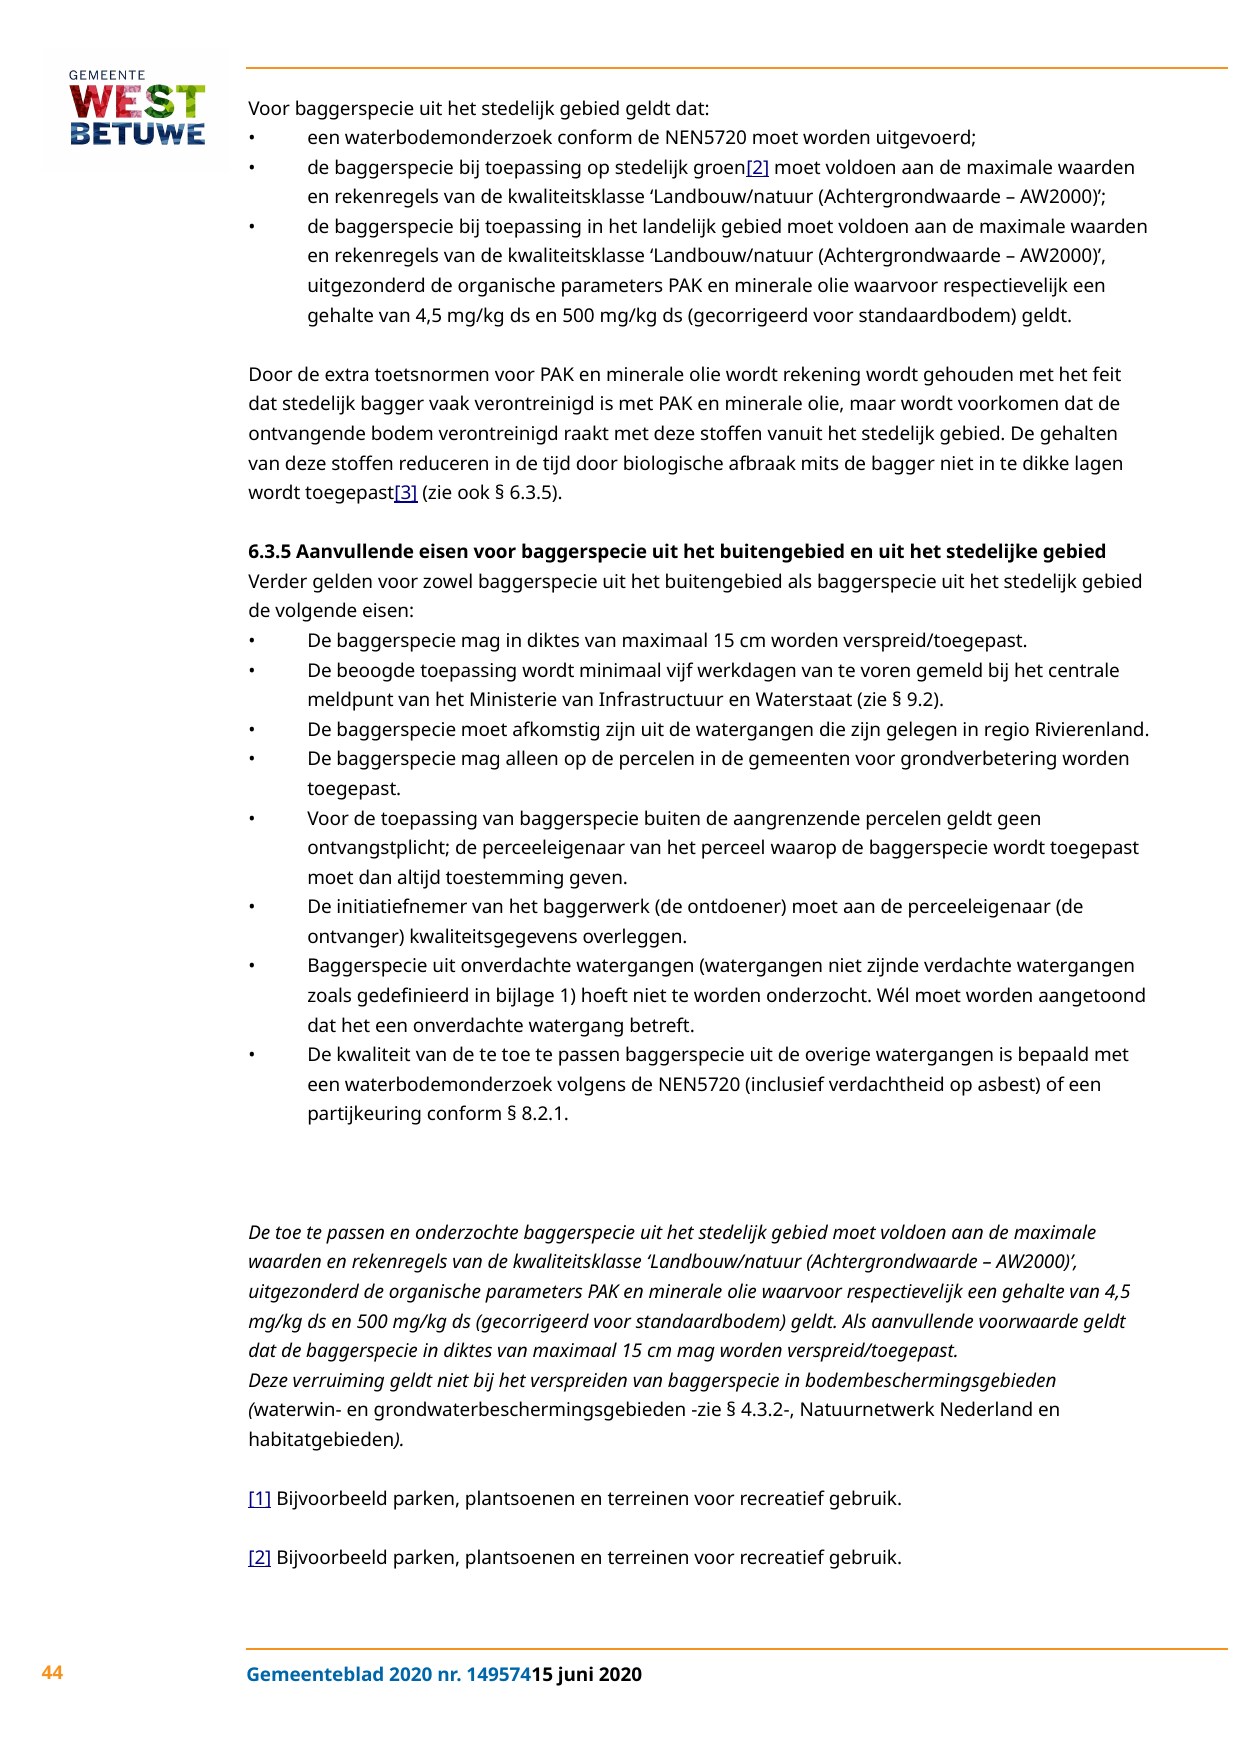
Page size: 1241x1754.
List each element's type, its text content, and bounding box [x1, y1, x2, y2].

text [1] Bijvoorbeeld parken, plantsoenen en terreinen voor recreatief gebruik. [248, 1485, 1152, 1510]
list Baggerspecie uit onverdachte watergangen (watergangen niet zijnde verdachte watergangen zoals gedefinieerd in bijlage 1) hoeft niet te worden onderzocht. Wél moet worden aangetoond dat het een onverdachte watergang betreft. [248, 953, 1152, 1038]
text Door de extra toetsnormen voor PAK en minerale olie wordt rekening wordt gehouden met het feit dat stedelijk bagger vaak verontreinigd is met PAK en minerale olie, maar wordt voorkomen dat de ontvangende bodem verontreinigd raakt met deze stoffen vanuit het stedelijk gebied. De gehalten van deze stoffen reduceren in de tijd door biologische afbraak mits de bagger niet in te dikke lagen wordt toegepast[3] (zie ook § 6.3.5). [248, 361, 1152, 505]
list De kwaliteit van de te toe te passen baggerspecie uit de overige watergangen is bepaald met een waterbodemonderzoek volgens de NEN5720 (inclusief verdachtheid op asbest) of een partijkeuring conform § 8.2.1. [248, 1041, 1152, 1126]
list De baggerspecie mag in diktes van maximaal 15 cm worden verspreid/toegepast. [248, 627, 1152, 653]
picture [41, 47, 231, 172]
list De initiatiefnemer van het baggerwerk (de ontdoener) moet aan de perceeleigenaar (de ontvanger) kwaliteitsgegevens overleggen. [248, 893, 1152, 949]
list Voor de toepassing van baggerspecie buiten de aangrenzende percelen geldt geen ontvangstplicht; de perceeleigenaar van het perceel waarop de baggerspecie wordt toegepast moet dan altijd toestemming geven. [248, 805, 1152, 890]
list De beoogde toepassing wordt minimaal vijf werkdagen van te voren gemeld bij het centrale meldpunt van het Ministerie van Infrastructuur en Waterstaat (zie § 9.2). [248, 657, 1152, 712]
text [2] Bijvoorbeeld parken, plantsoenen en terreinen voor recreatief gebruik. [248, 1544, 1152, 1569]
list De baggerspecie mag alleen op de percelen in de gemeenten voor grondverbetering worden toegepast. [248, 746, 1152, 801]
table_header De toe te passen en onderzochte baggerspecie uit het stedelijk gebied moet voldoen aan de maximale waarden en rekenregels van de kwaliteitsklasse ‘Landbouw/natuur (Achtergrondwaarde – AW2000)’, uitgezonderd de organische parameters PAK en minerale olie waarvoor respectievelijk een gehalte van 4,5 mg/kg ds en 500 mg/kg ds (gecorrigeerd voor standaardbodem) geldt. Als aanvullende voorwaarde geldt dat de baggerspecie in diktes van maximaal 15 cm mag worden verspreid/toegepast. Deze verruiming geldt niet bij het verspreiden van baggerspecie in bodembeschermingsgebieden (waterwin- en grondwaterbeschermingsgebieden -zie § 4.3.2-, Natuurnetwerk Nederland en habitatgebieden). [248, 1219, 1152, 1452]
list de baggerspecie bij toepassing op stedelijk groen[2] moet voldoen aan de maximale waarden en rekenregels van de kwaliteitsklasse ‘Landbouw/natuur (Achtergrondwaarde – AW2000)’; [248, 154, 1152, 209]
list De baggerspecie moet afkomstig zijn uit de watergangen die zijn gelegen in regio Rivierenland. [248, 716, 1152, 742]
list een waterbodemonderzoek conform de NEN5720 moet worden uitgevoerd; [248, 124, 1152, 150]
text Voor baggerspecie uit het stedelijk gebied geldt dat: [248, 95, 1152, 121]
text Verder gelden voor zowel baggerspecie uit het buitengebied als baggerspecie uit het stedelijk gebied de volgende eisen: [248, 568, 1152, 623]
text 6.3.5 Aanvullende eisen voor baggerspecie uit het buitengebied en uit het stedelijke gebied [248, 538, 1152, 564]
list de baggerspecie bij toepassing in het landelijk gebied moet voldoen aan de maximale waarden en rekenregels van de kwaliteitsklasse ‘Landbouw/natuur (Achtergrondwaarde – AW2000)’, uitgezonderd de organische parameters PAK en minerale olie waarvoor respectievelijk een gehalte van 4,5 mg/kg ds en 500 mg/kg ds (gecorrigeerd voor standaardbodem) geldt. [248, 213, 1152, 328]
